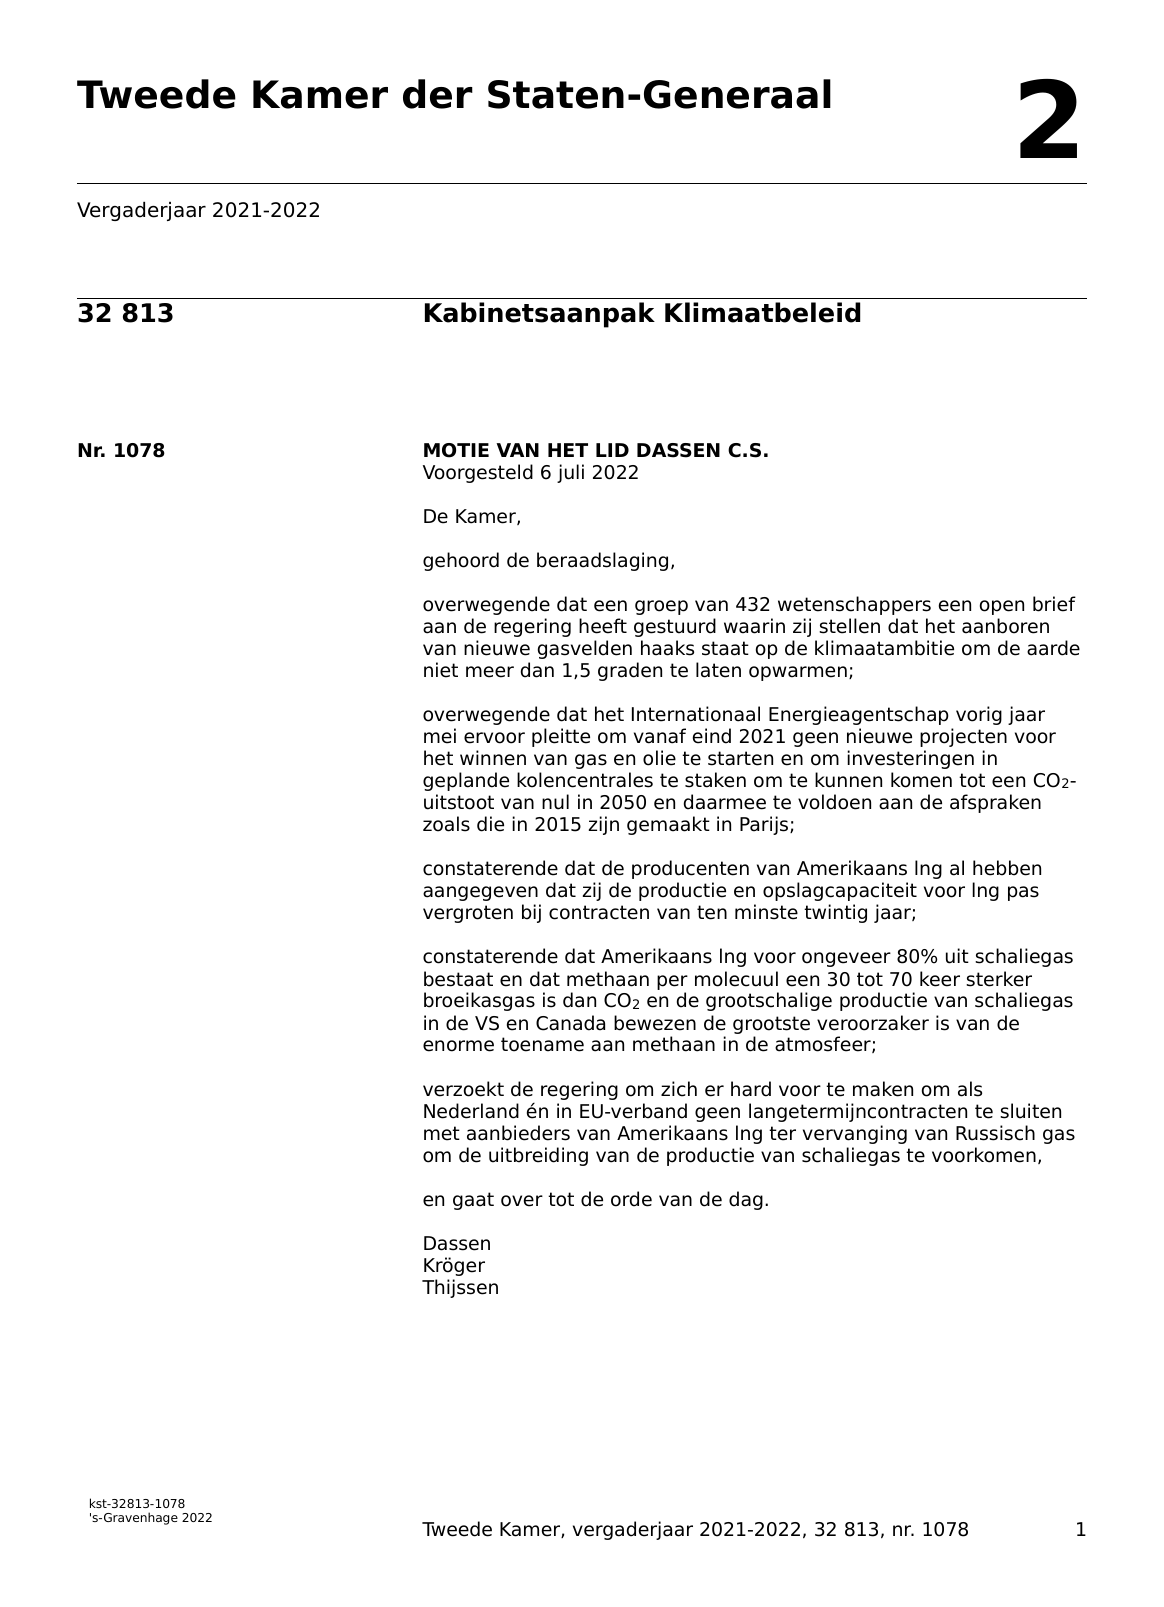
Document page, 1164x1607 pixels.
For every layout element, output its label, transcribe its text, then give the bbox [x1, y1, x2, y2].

text overwegende dat een groep van 432 wetenschappers een open brief aan de regering heeft gestuurd waarin zij stellen dat het aanboren van nieuwe gasvelden haaks staat op de klimaatambitie om de aarde niet meer dan 1,5 graden te laten opwarmen; [422, 594, 1087, 682]
text en gaat over tot de orde van de dag. [422, 1189, 1087, 1211]
text Dassen [422, 1233, 1087, 1255]
text overwegende dat het Internationaal Energieagentschap vorig jaar mei ervoor pleitte om vanaf eind 2021 geen nieuwe projecten voor het winnen van gas en olie te starten en om investeringen in geplande kolencentrales te staken om te kunnen komen tot een CO2-uitstoot van nul in 2050 en daarmee te voldoen aan de afspraken zoals die in 2015 zijn gemaakt in Parijs; [422, 704, 1087, 836]
subtitle Nr. 1078 MOTIE VAN HET LID DASSEN C.S. [77, 440, 1087, 462]
text kst-32813-1078 [88, 1497, 323, 1511]
text constaterende dat Amerikaans lng voor ongeveer 80% uit schaliegas bestaat en dat methaan per molecuul een 30 tot 70 keer sterker broeikasgas is dan CO2 en de grootschalige productie van schaliegas in de VS en Canada bewezen de grootste veroorzaker is van de enorme toename aan methaan in de atmosfeer; [422, 946, 1087, 1056]
text Kröger [422, 1255, 1087, 1277]
text Thijssen [422, 1277, 1087, 1299]
text constaterende dat de producenten van Amerikaans lng al hebben aangegeven dat zij de productie en opslagcapaciteit voor lng pas vergroten bij contracten van ten minste twintig jaar; [422, 858, 1087, 924]
table_header 2 [886, 59, 1087, 183]
text verzoekt de regering om zich er hard voor te maken om als Nederland én in EU-verband geen langetermijncontracten te sluiten met aanbieders van Amerikaans lng ter vervanging van Russisch gas om de uitbreiding van de productie van schaliegas te voorkomen, [422, 1078, 1087, 1166]
text Voorgesteld 6 juli 2022 [422, 462, 1087, 484]
table_header Tweede Kamer der Staten-Generaal [77, 59, 886, 183]
text 's-Gravenhage 2022 [88, 1511, 323, 1525]
text gehoord de beraadslaging, [422, 550, 1087, 572]
subtitle 32 813 Kabinetsaanpak Klimaatbeleid [77, 299, 1087, 329]
text De Kamer, [422, 506, 1087, 528]
table_cell Vergaderjaar 2021-2022 [77, 184, 1087, 298]
